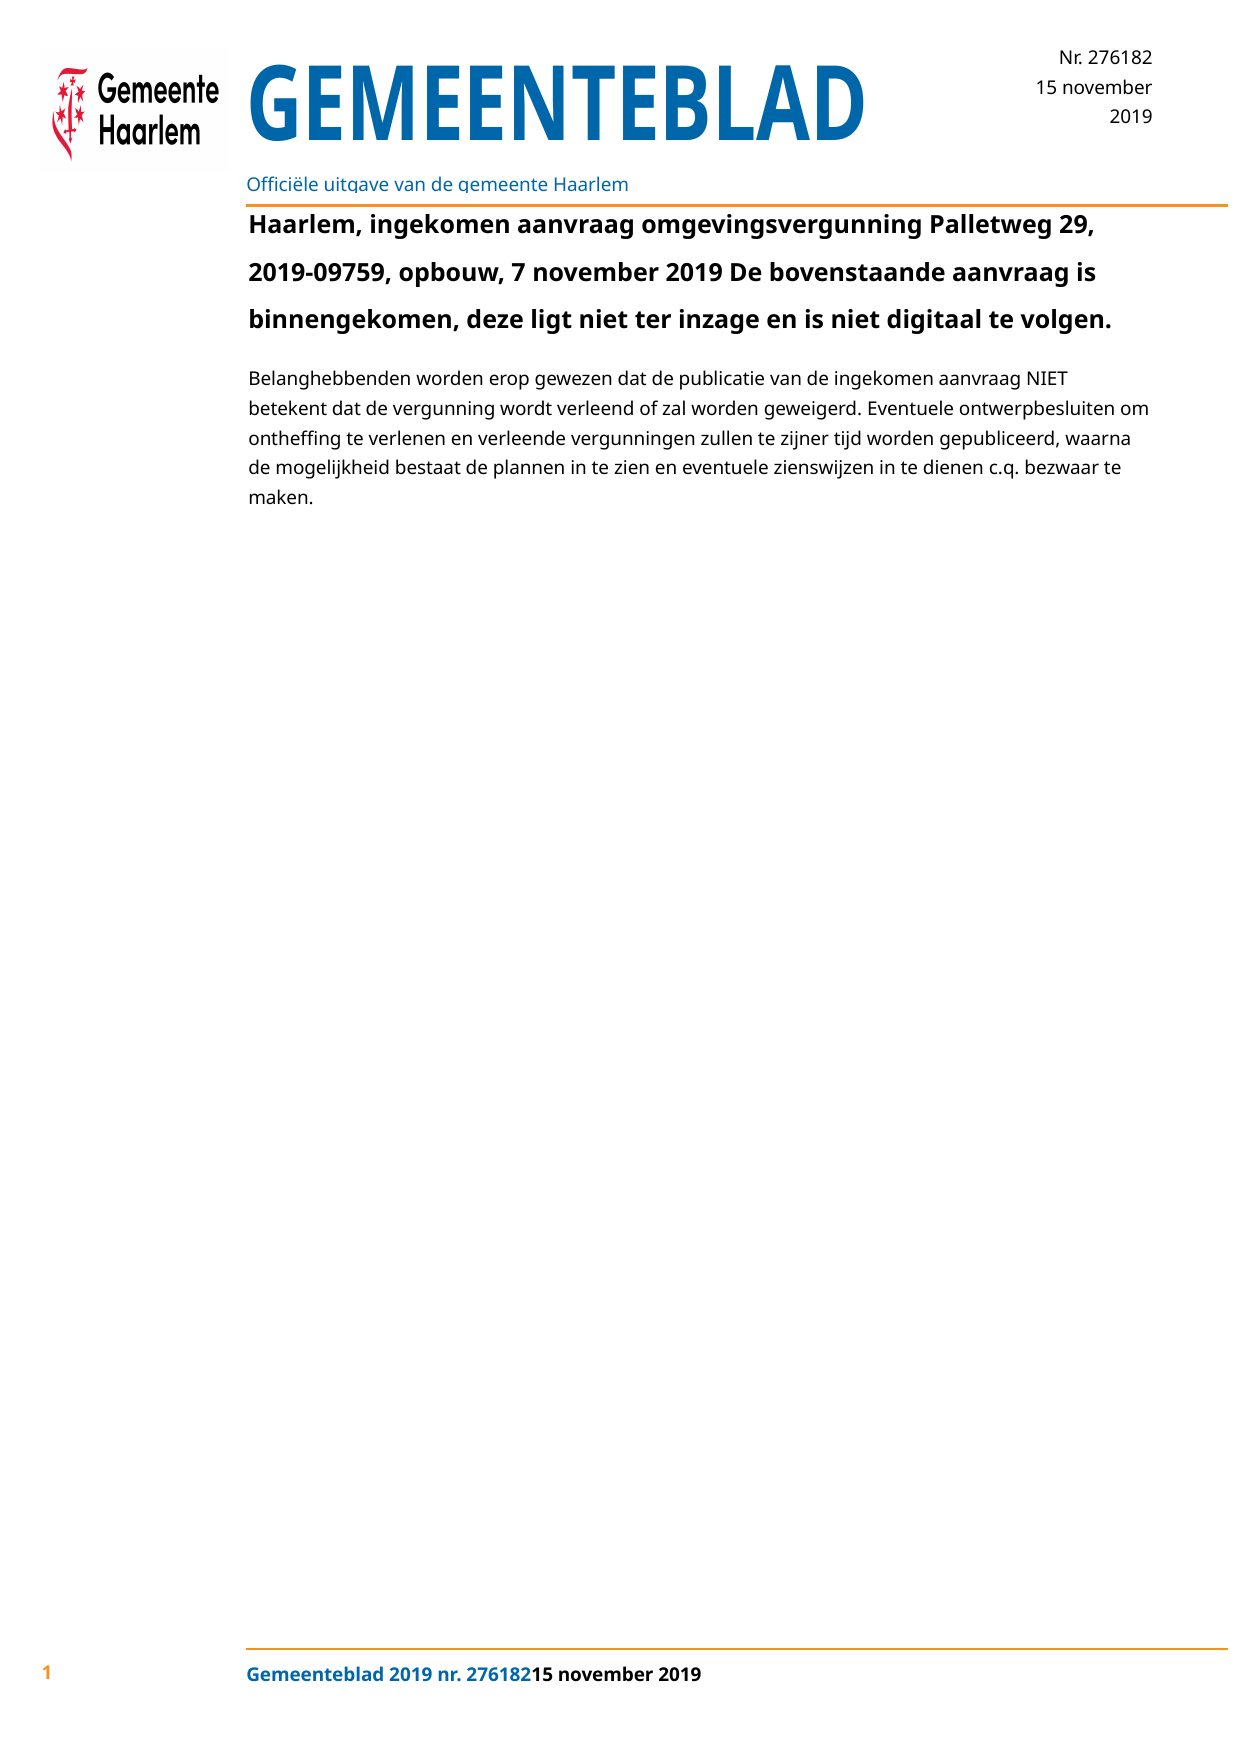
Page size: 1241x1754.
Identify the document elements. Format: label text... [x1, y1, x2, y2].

text Belanghebbenden worden erop gewezen dat de publicatie van de ingekomen aanvraag NIET betekent dat de vergunning wordt verleend of zal worden geweigerd. Eventuele ontwerpbesluiten om ontheffing te verlenen en verleende vergunningen zullen te zijner tijd worden gepubliceerd, waarna de mogelijkheid bestaat de plannen in te zien en eventuele zienswijzen in te dienen c.q. bezwaar te maken. [248, 366, 1152, 509]
picture [41, 47, 231, 172]
text Haarlem, ingekomen aanvraag omgevingsvergunning Palletweg 29, 2019-09759, opbouw, 7 november 2019 De bovenstaande aanvraag is binnengekomen, deze ligt niet ter inzage en is niet digitaal te volgen. [248, 207, 1152, 336]
